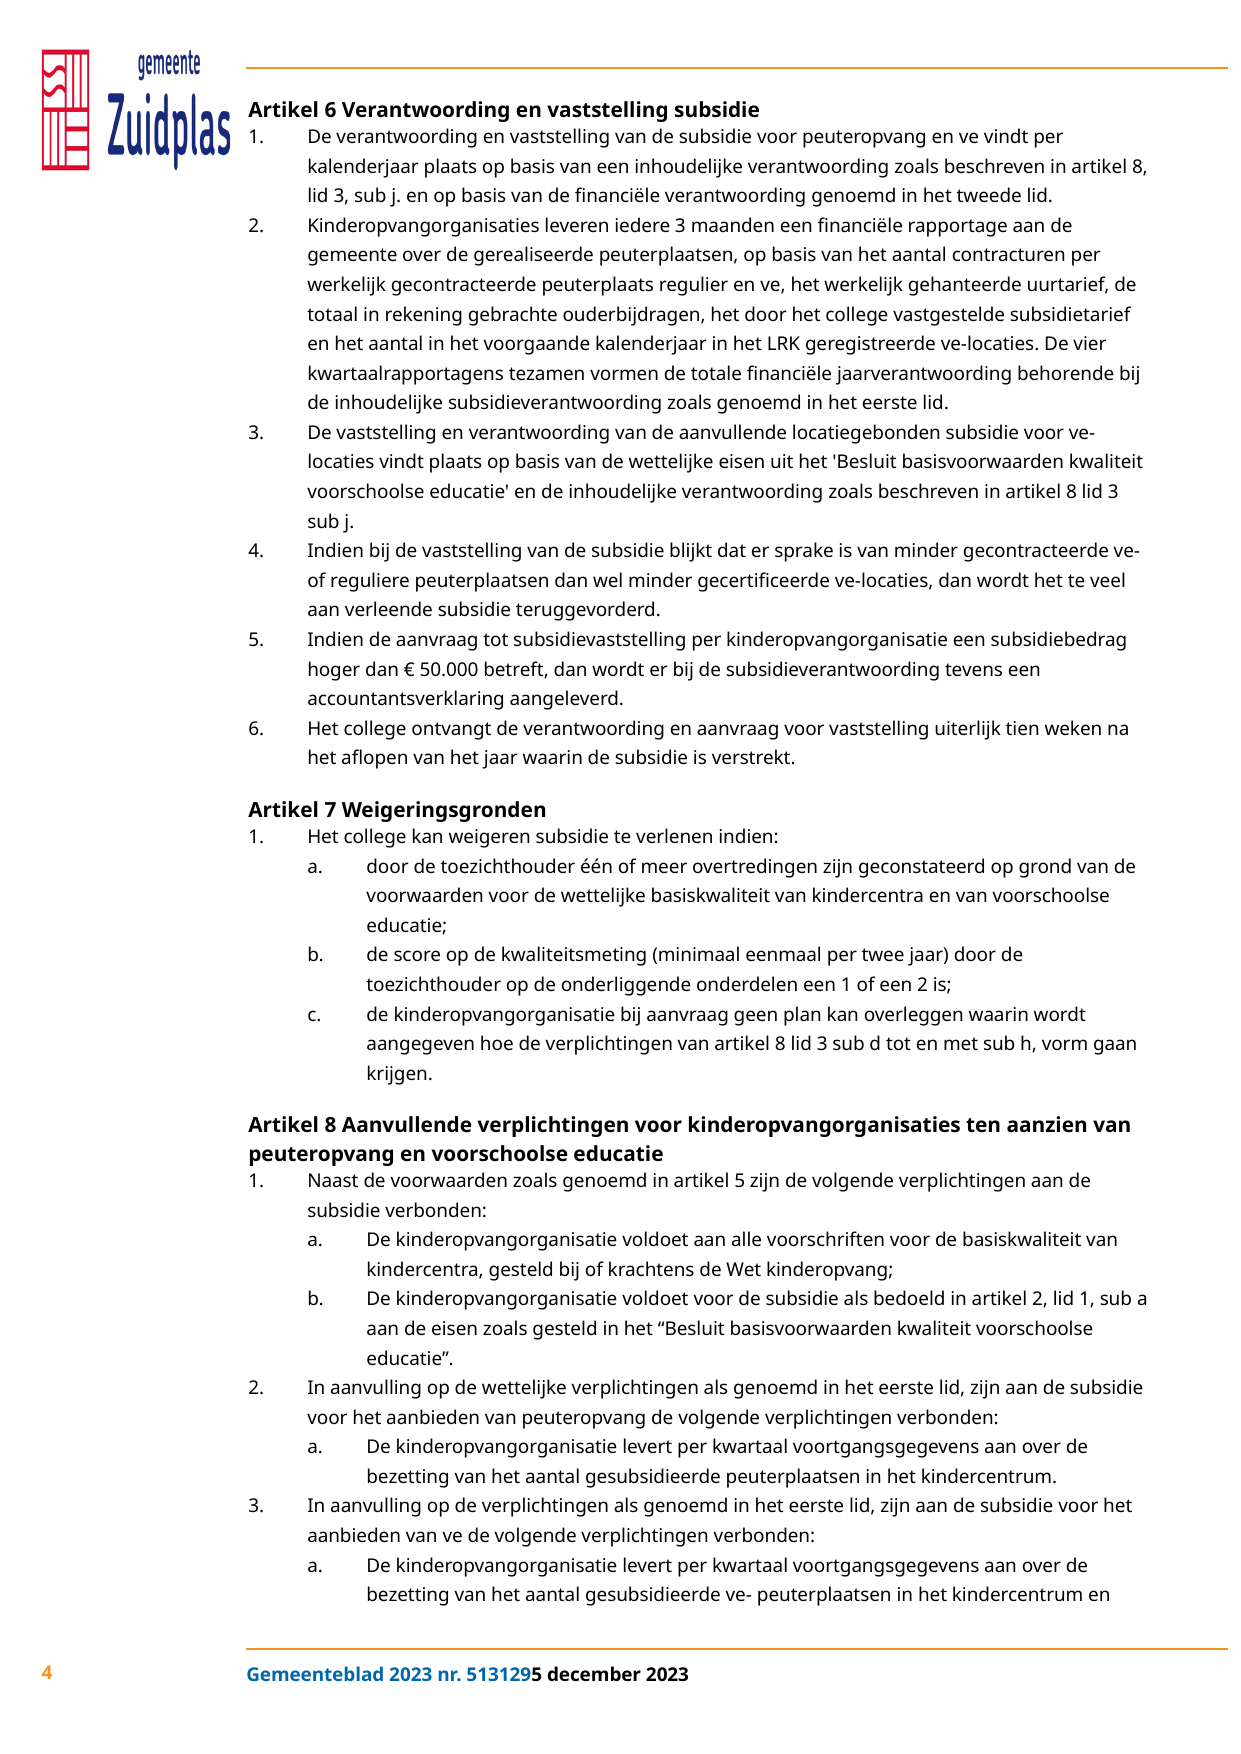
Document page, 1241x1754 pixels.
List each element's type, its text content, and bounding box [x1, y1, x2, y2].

list De kinderopvangorganisatie voldoet voor de subsidie als bedoeld in artikel 2, lid 1, sub a aan de eisen zoals gesteld in het “Besluit basisvoorwaarden kwaliteit voorschoolse educatie”. [307, 1286, 1152, 1371]
list door de toezichthouder één of meer overtredingen zijn geconstateerd op grond van de voorwaarden voor de wettelijke basiskwaliteit van kindercentra en van voorschoolse educatie; [307, 853, 1152, 938]
list De verantwoording en vaststelling van de subsidie voor peuteropvang en ve vindt per kalenderjaar plaats op basis van een inhoudelijke verantwoording zoals beschreven in artikel 8, lid 3, sub j. en op basis van de financiële verantwoording genoemd in het tweede lid. [248, 123, 1152, 208]
list de score op de kwaliteitsmeting (minimaal eenmaal per twee jaar) door de toezichthouder op de onderliggende onderdelen een 1 of een 2 is; [307, 942, 1152, 997]
list Indien de aanvraag tot subsidievaststelling per kinderopvangorganisatie een subsidiebedrag hoger dan € 50.000 betreft, dan wordt er bij de subsidieverantwoording tevens een accountantsverklaring aangeleverd. [248, 626, 1152, 711]
list Kinderopvangorganisaties leveren iedere 3 maanden een financiële rapportage aan de gemeente over de gerealiseerde peuterplaatsen, op basis van het aantal contracturen per werkelijk gecontracteerde peuterplaats regulier en ve, het werkelijk gehanteerde uurtarief, de totaal in rekening gebrachte ouderbijdragen, het door het college vastgestelde subsidietarief en het aantal in het voorgaande kalenderjaar in het LRK geregistreerde ve-locaties. De vier kwartaalrapportagens tezamen vormen de totale financiële jaarverantwoording behorende bij de inhoudelijke subsidieverantwoording zoals genoemd in het eerste lid. [248, 212, 1152, 415]
list Naast de voorwaarden zoals genoemd in artikel 5 zijn de volgende verplichtingen aan de subsidie verbonden: [248, 1167, 1152, 1223]
picture [41, 47, 231, 172]
list Het college ontvangt de verantwoording en aanvraag voor vaststelling uiterlijk tien weken na het aflopen van het jaar waarin de subsidie is verstrekt. [248, 715, 1152, 770]
list In aanvulling op de verplichtingen als genoemd in het eerste lid, zijn aan de subsidie voor het aanbieden van ve de volgende verplichtingen verbonden: [248, 1493, 1152, 1548]
list De vaststelling en verantwoording van de aanvullende locatiegebonden subsidie voor ve-locaties vindt plaats op basis van de wettelijke eisen uit het 'Besluit basisvoorwaarden kwaliteit voorschoolse educatie' en de inhoudelijke verantwoording zoals beschreven in artikel 8 lid 3 sub j. [248, 419, 1152, 533]
list De kinderopvangorganisatie levert per kwartaal voortgangsgegevens aan over de bezetting van het aantal gesubsidieerde ve- peuterplaatsen in het kindercentrum en [307, 1552, 1152, 1607]
text Artikel 6 Verantwoording en vaststelling subsidie [248, 95, 1152, 123]
text Artikel 8 Aanvullende verplichtingen voor kinderopvangorganisaties ten aanzien van peuteropvang en voorschoolse educatie [248, 1110, 1152, 1167]
list In aanvulling op de wettelijke verplichtingen als genoemd in het eerste lid, zijn aan de subsidie voor het aanbieden van peuteropvang de volgende verplichtingen verbonden: [248, 1374, 1152, 1430]
list Indien bij de vaststelling van de subsidie blijkt dat er sprake is van minder gecontracteerde ve- of reguliere peuterplaatsen dan wel minder gecertificeerde ve-locaties, dan wordt het te veel aan verleende subsidie teruggevorderd. [248, 537, 1152, 622]
list De kinderopvangorganisatie voldoet aan alle voorschriften voor de basiskwaliteit van kindercentra, gesteld bij of krachtens de Wet kinderopvang; [307, 1226, 1152, 1282]
list de kinderopvangorganisatie bij aanvraag geen plan kan overleggen waarin wordt aangegeven hoe de verplichtingen van artikel 8 lid 3 sub d tot en met sub h, vorm gaan krijgen. [307, 1001, 1152, 1086]
text Artikel 7 Weigeringsgronden [248, 795, 1152, 823]
list Het college kan weigeren subsidie te verlenen indien: [248, 823, 1152, 849]
list De kinderopvangorganisatie levert per kwartaal voortgangsgegevens aan over de bezetting van het aantal gesubsidieerde peuterplaatsen in het kindercentrum. [307, 1433, 1152, 1489]
